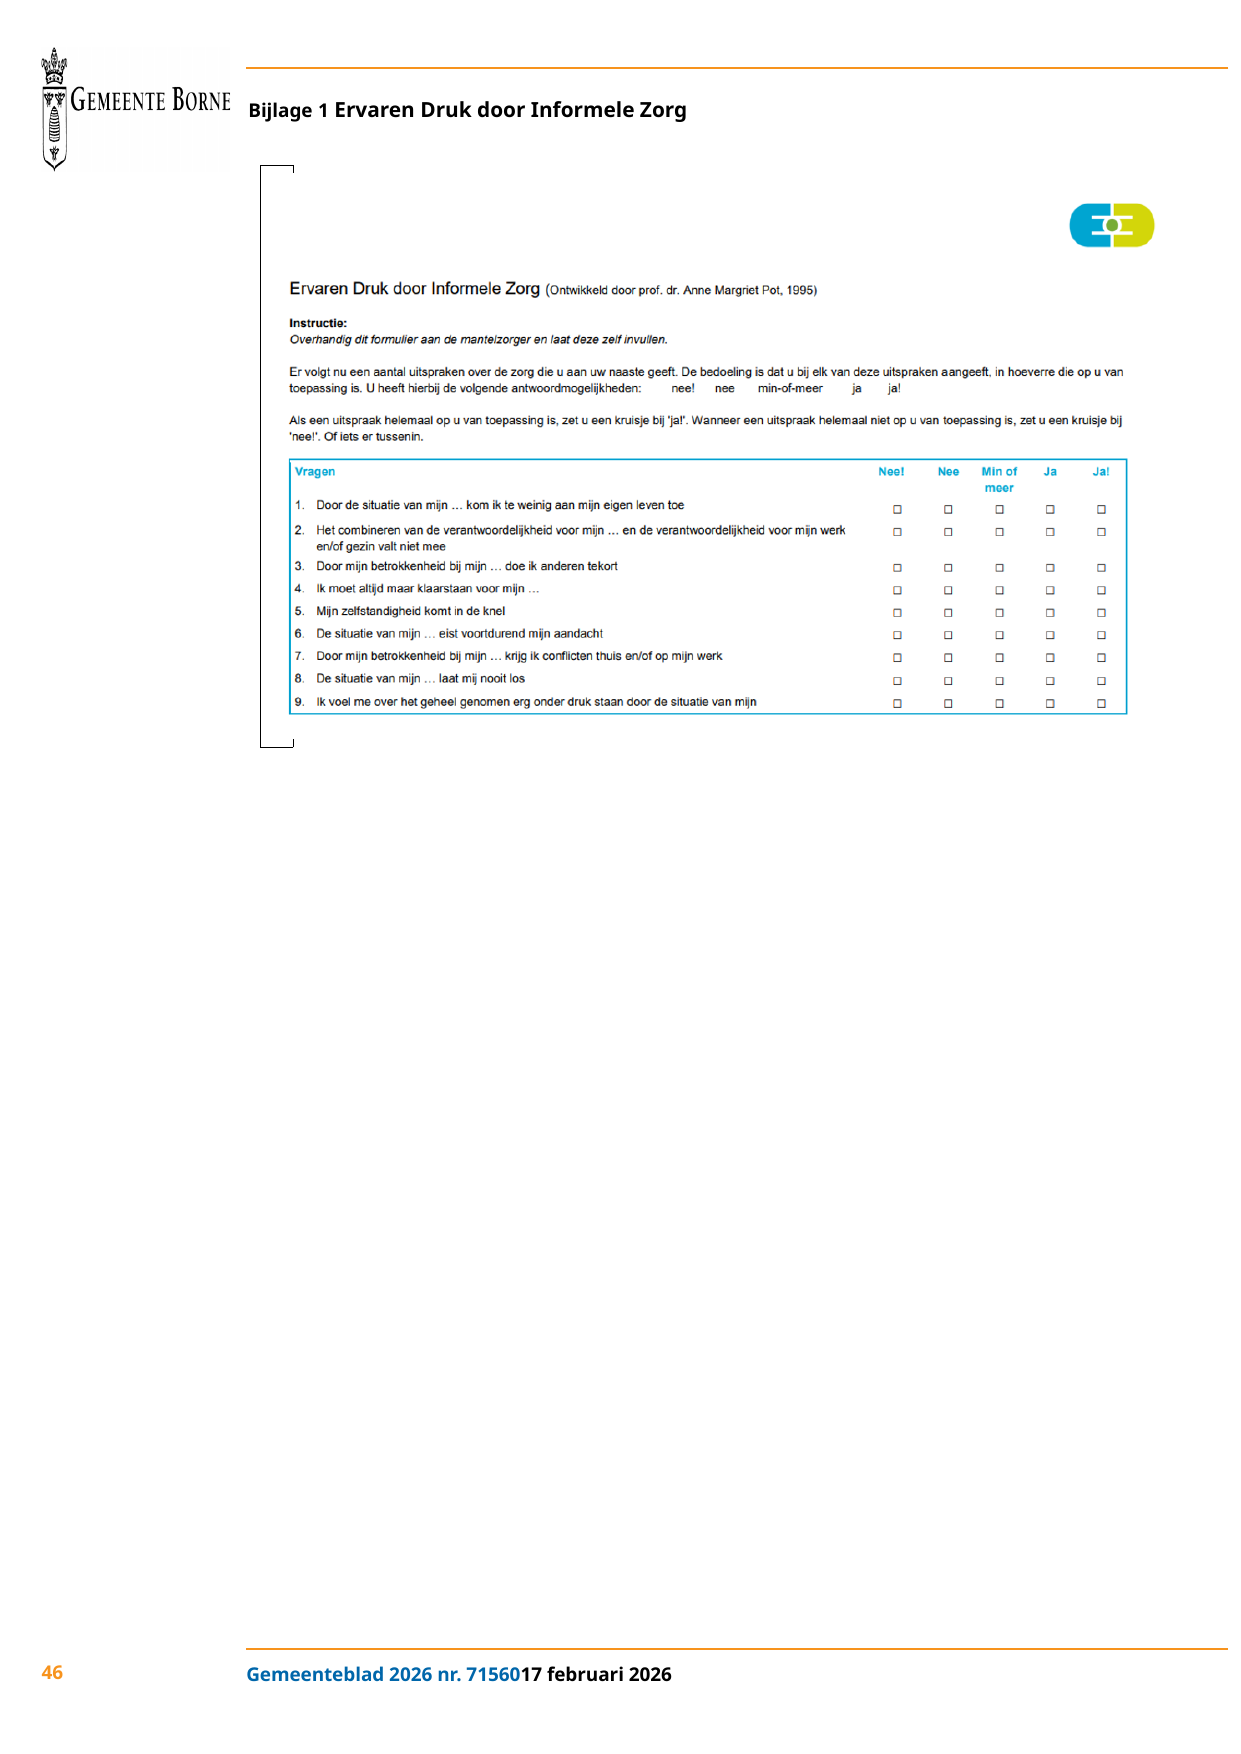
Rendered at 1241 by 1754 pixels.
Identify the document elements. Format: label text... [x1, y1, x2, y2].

picture [268, 173, 1173, 739]
picture [41, 47, 231, 172]
text Bijlage 1 Ervaren Druk door Informele Zorg [248, 95, 1152, 123]
